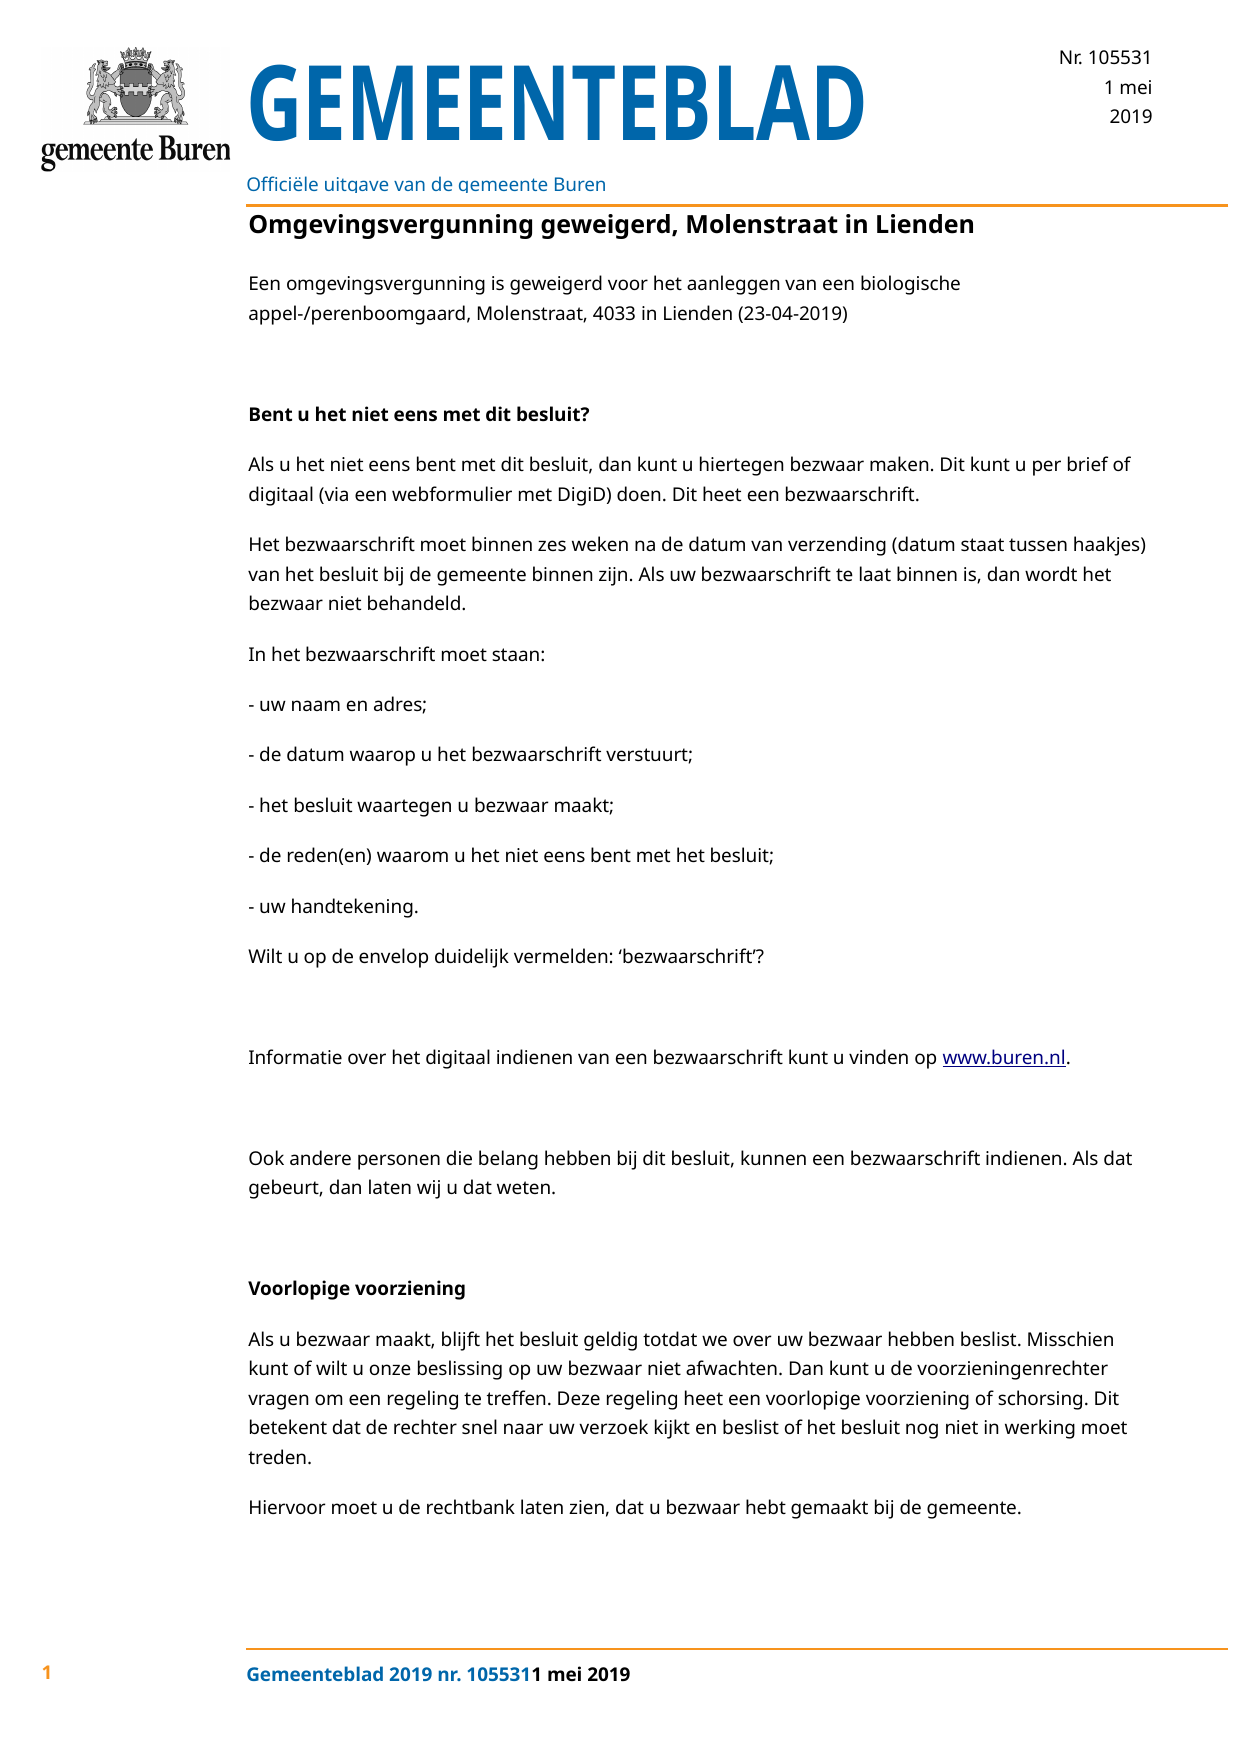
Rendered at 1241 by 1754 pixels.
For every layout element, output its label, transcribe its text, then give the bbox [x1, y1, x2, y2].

text Ook andere personen die belang hebben bij dit besluit, kunnen een bezwaarschrift indienen. Als dat gebeurt, dan laten wij u dat weten. [248, 1145, 1152, 1200]
text Hiervoor moet u de rechtbank laten zien, dat u bezwaar hebt gemaakt bij de gemeente. [248, 1494, 1152, 1520]
picture [41, 47, 231, 172]
text - de datum waarop u het bezwaarschrift verstuurt; [248, 742, 1152, 767]
text In het bezwaarschrift moet staan: [248, 641, 1152, 666]
text Als u bezwaar maakt, blijft het besluit geldig totdat we over uw bezwaar hebben beslist. Misschien kunt of wilt u onze beslissing op uw bezwaar niet afwachten. Dan kunt u de voorzieningenrechter vragen om een regeling te treffen. Deze regeling heet een voorlopige voorziening of schorsing. Dit betekent dat de rechter snel naar uw verzoek kijkt en beslist of het besluit nog niet in werking moet treden. [248, 1326, 1152, 1470]
text Bent u het niet eens met dit besluit? [248, 401, 1152, 426]
text - uw handtekening. [248, 893, 1152, 918]
text Een omgevingsvergunning is geweigerd voor het aanleggen van een biologische appel-/perenboomgaard, Molenstraat, 4033 in Lienden (23-04-2019) [248, 270, 1152, 326]
text Informatie over het digitaal indienen van een bezwaarschrift kunt u vinden op www.buren.nl. [248, 1044, 1152, 1070]
text Wilt u op de envelop duidelijk vermelden: ‘bezwaarschrift’? [248, 943, 1152, 969]
text - het besluit waartegen u bezwaar maakt; [248, 792, 1152, 818]
text - de reden(en) waarom u het niet eens bent met het besluit; [248, 842, 1152, 868]
text Voorlopige voorziening [248, 1275, 1152, 1301]
text Als u het niet eens bent met dit besluit, dan kunt u hiertegen bezwaar maken. Dit kunt u per brief of digitaal (via een webformulier met DigiD) doen. Dit heet een bezwaarschrift. [248, 451, 1152, 506]
text - uw naam en adres; [248, 691, 1152, 717]
text Het bezwaarschrift moet binnen zes weken na de datum van verzending (datum staat tussen haakjes) van het besluit bij de gemeente binnen zijn. Als uw bezwaarschrift te laat binnen is, dan wordt het bezwaar niet behandeld. [248, 531, 1152, 616]
text Omgevingsvergunning geweigerd, Molenstraat in Lienden [248, 207, 1152, 241]
